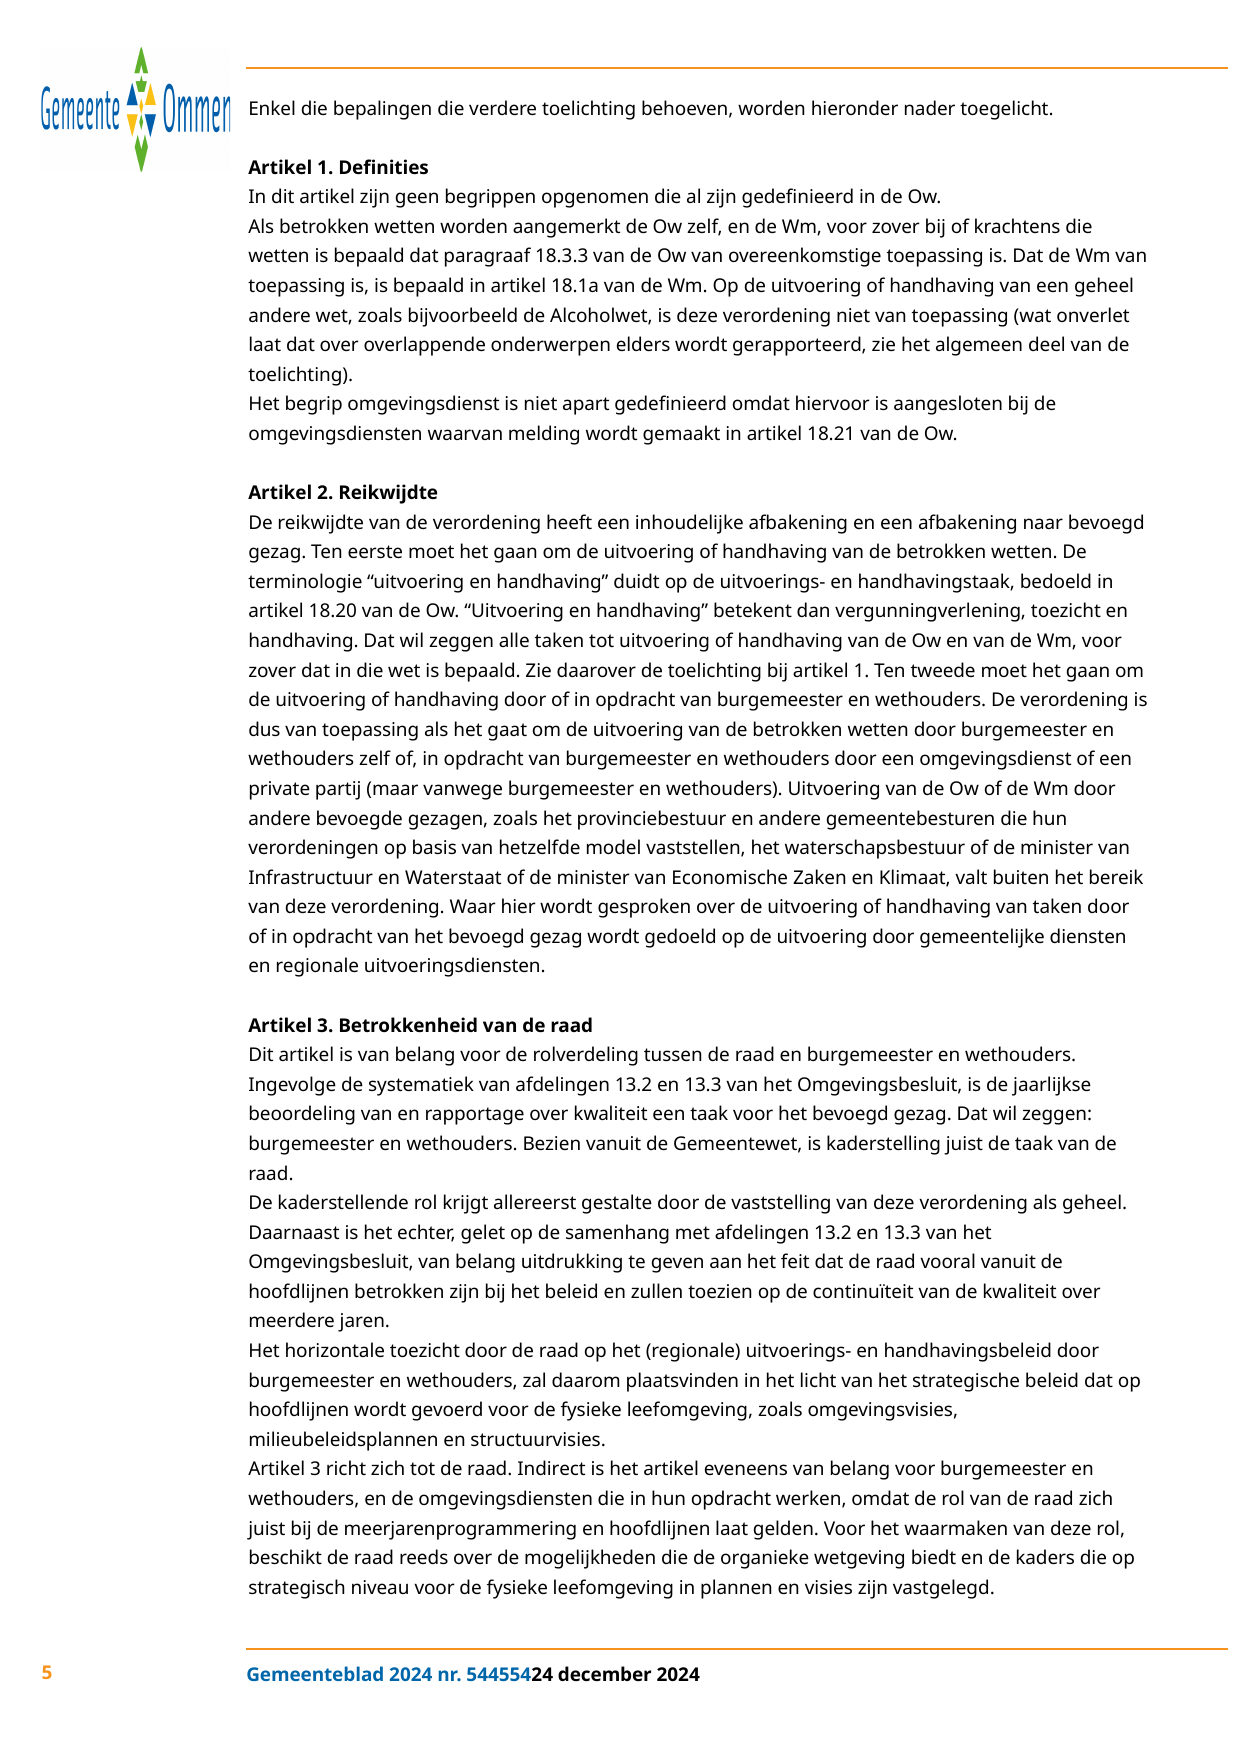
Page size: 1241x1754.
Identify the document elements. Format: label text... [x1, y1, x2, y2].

text De reikwijdte van de verordening heeft een inhoudelijke afbakening en een afbakening naar bevoegd gezag. Ten eerste moet het gaan om de uitvoering of handhaving van de betrokken wetten. De terminologie “uitvoering en handhaving” duidt op de uitvoerings- en handhavingstaak, bedoeld in artikel 18.20 van de Ow. “Uitvoering en handhaving” betekent dan vergunningverlening, toezicht en handhaving. Dat wil zeggen alle taken tot uitvoering of handhaving van de Ow en van de Wm, voor zover dat in die wet is bepaald. Zie daarover de toelichting bij artikel 1. Ten tweede moet het gaan om de uitvoering of handhaving door of in opdracht van burgemeester en wethouders. De verordening is dus van toepassing als het gaat om de uitvoering van de betrokken wetten door burgemeester en wethouders zelf of, in opdracht van burgemeester en wethouders door een omgevingsdienst of een private partij (maar vanwege burgemeester en wethouders). Uitvoering van de Ow of de Wm door andere bevoegde gezagen, zoals het provinciebestuur en andere gemeentebesturen die hun verordeningen op basis van hetzelfde model vaststellen, het waterschapsbestuur of de minister van Infrastructuur en Waterstaat of de minister van Economische Zaken en Klimaat, valt buiten het bereik van deze verordening. Waar hier wordt gesproken over de uitvoering of handhaving van taken door of in opdracht van het bevoegd gezag wordt gedoeld op de uitvoering door gemeentelijke diensten en regionale uitvoeringsdiensten. [248, 509, 1152, 978]
text Het begrip omgevingsdienst is niet apart gedefinieerd omdat hiervoor is aangesloten bij de omgevingsdiensten waarvan melding wordt gemaakt in artikel 18.21 van de Ow. [248, 391, 1152, 446]
text Artikel 2. Reikwijdte [248, 479, 1152, 505]
text Enkel die bepalingen die verdere toelichting behoeven, worden hieronder nader toegelicht. [248, 95, 1152, 121]
picture [41, 47, 231, 172]
text Als betrokken wetten worden aangemerkt de Ow zelf, en de Wm, voor zover bij of krachtens die wetten is bepaald dat paragraaf 18.3.3 van de Ow van overeenkomstige toepassing is. Dat de Wm van toepassing is, is bepaald in artikel 18.1a van de Wm. Op de uitvoering of handhaving van een geheel andere wet, zoals bijvoorbeeld de Alcoholwet, is deze verordening niet van toepassing (wat onverlet laat dat over overlappende onderwerpen elders wordt gerapporteerd, zie het algemeen deel van de toelichting). [248, 213, 1152, 387]
text De kaderstellende rol krijgt allereerst gestalte door de vaststelling van deze verordening als geheel. Daarnaast is het echter, gelet op de samenhang met afdelingen 13.2 en 13.3 van het Omgevingsbesluit, van belang uitdrukking te geven aan het feit dat de raad vooral vanuit de hoofdlijnen betrokken zijn bij het beleid en zullen toezien op de continuïteit van de kwaliteit over meerdere jaren. [248, 1189, 1152, 1333]
text Het horizontale toezicht door de raad op het (regionale) uitvoerings- en handhavingsbeleid door burgemeester en wethouders, zal daarom plaatsvinden in het licht van het strategische beleid dat op hoofdlijnen wordt gevoerd voor de fysieke leefomgeving, zoals omgevingsvisies, milieubeleidsplannen en structuurvisies. [248, 1337, 1152, 1452]
text Artikel 3 richt zich tot de raad. Indirect is het artikel eveneens van belang voor burgemeester en wethouders, en de omgevingsdiensten die in hun opdracht werken, omdat de rol van de raad zich juist bij de meerjarenprogrammering en hoofdlijnen laat gelden. Voor het waarmaken van deze rol, beschikt de raad reeds over de mogelijkheden die de organieke wetgeving biedt en de kaders die op strategisch niveau voor de fysieke leefomgeving in plannen en visies zijn vastgelegd. [248, 1456, 1152, 1600]
text Dit artikel is van belang voor de rolverdeling tussen de raad en burgemeester en wethouders. Ingevolge de systematiek van afdelingen 13.2 en 13.3 van het Omgevingsbesluit, is de jaarlijkse beoordeling van en rapportage over kwaliteit een taak voor het bevoegd gezag. Dat wil zeggen: burgemeester en wethouders. Bezien vanuit de Gemeentewet, is kaderstelling juist de taak van de raad. [248, 1041, 1152, 1186]
text In dit artikel zijn geen begrippen opgenomen die al zijn gedefinieerd in de Ow. [248, 183, 1152, 209]
text Artikel 3. Betrokkenheid van de raad [248, 1012, 1152, 1038]
text Artikel 1. Definities [248, 154, 1152, 180]
